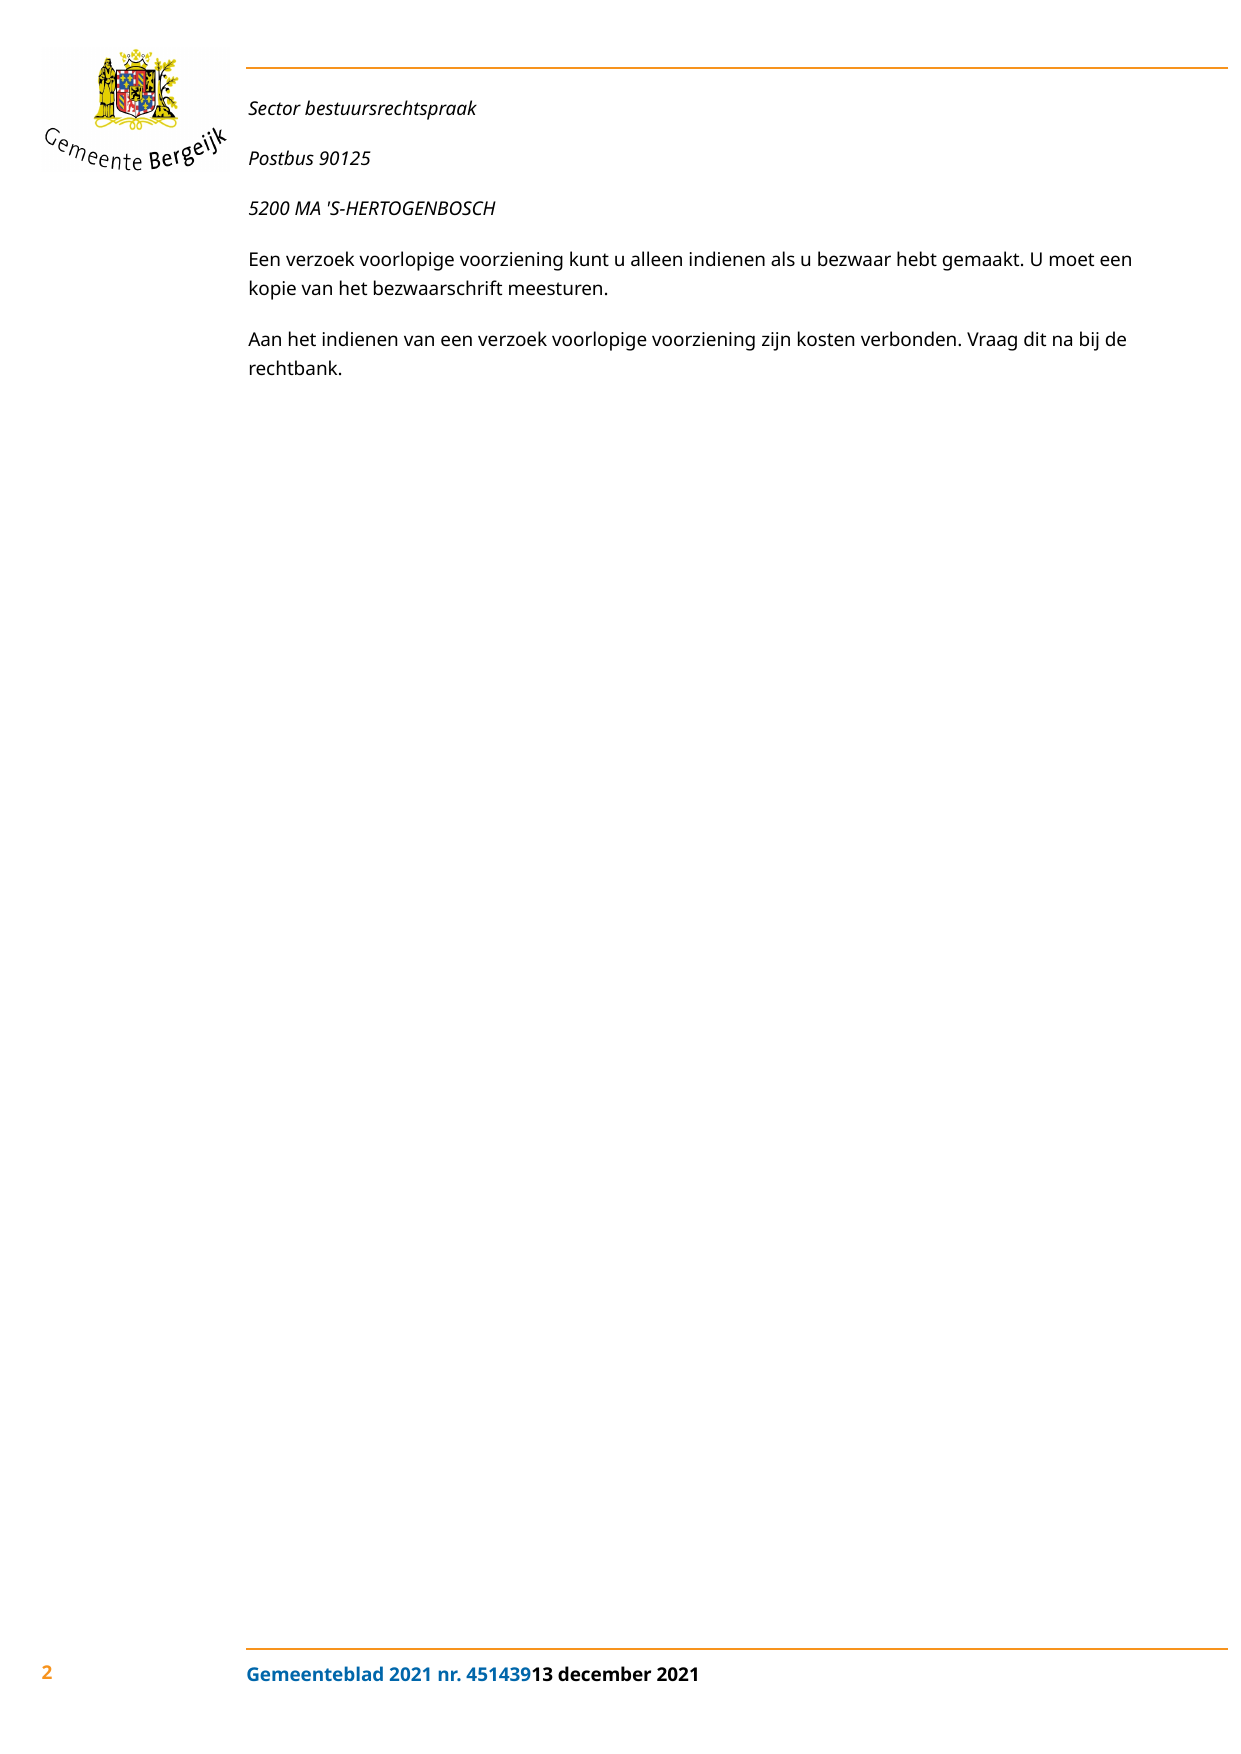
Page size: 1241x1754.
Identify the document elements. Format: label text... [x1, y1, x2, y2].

text Een verzoek voorlopige voorziening kunt u alleen indienen als u bezwaar hebt gemaakt. U moet een kopie van het bezwaarschrift meesturen. [248, 246, 1152, 301]
text Postbus 90125 [248, 145, 1152, 171]
text Aan het indienen van een verzoek voorlopige voorziening zijn kosten verbonden. Vraag dit na bij de rechtbank. [248, 326, 1152, 381]
text 5200 MA 'S-HERTOGENBOSCH [248, 196, 1152, 221]
text Sector bestuursrechtspraak [248, 95, 1152, 121]
picture [41, 47, 231, 172]
